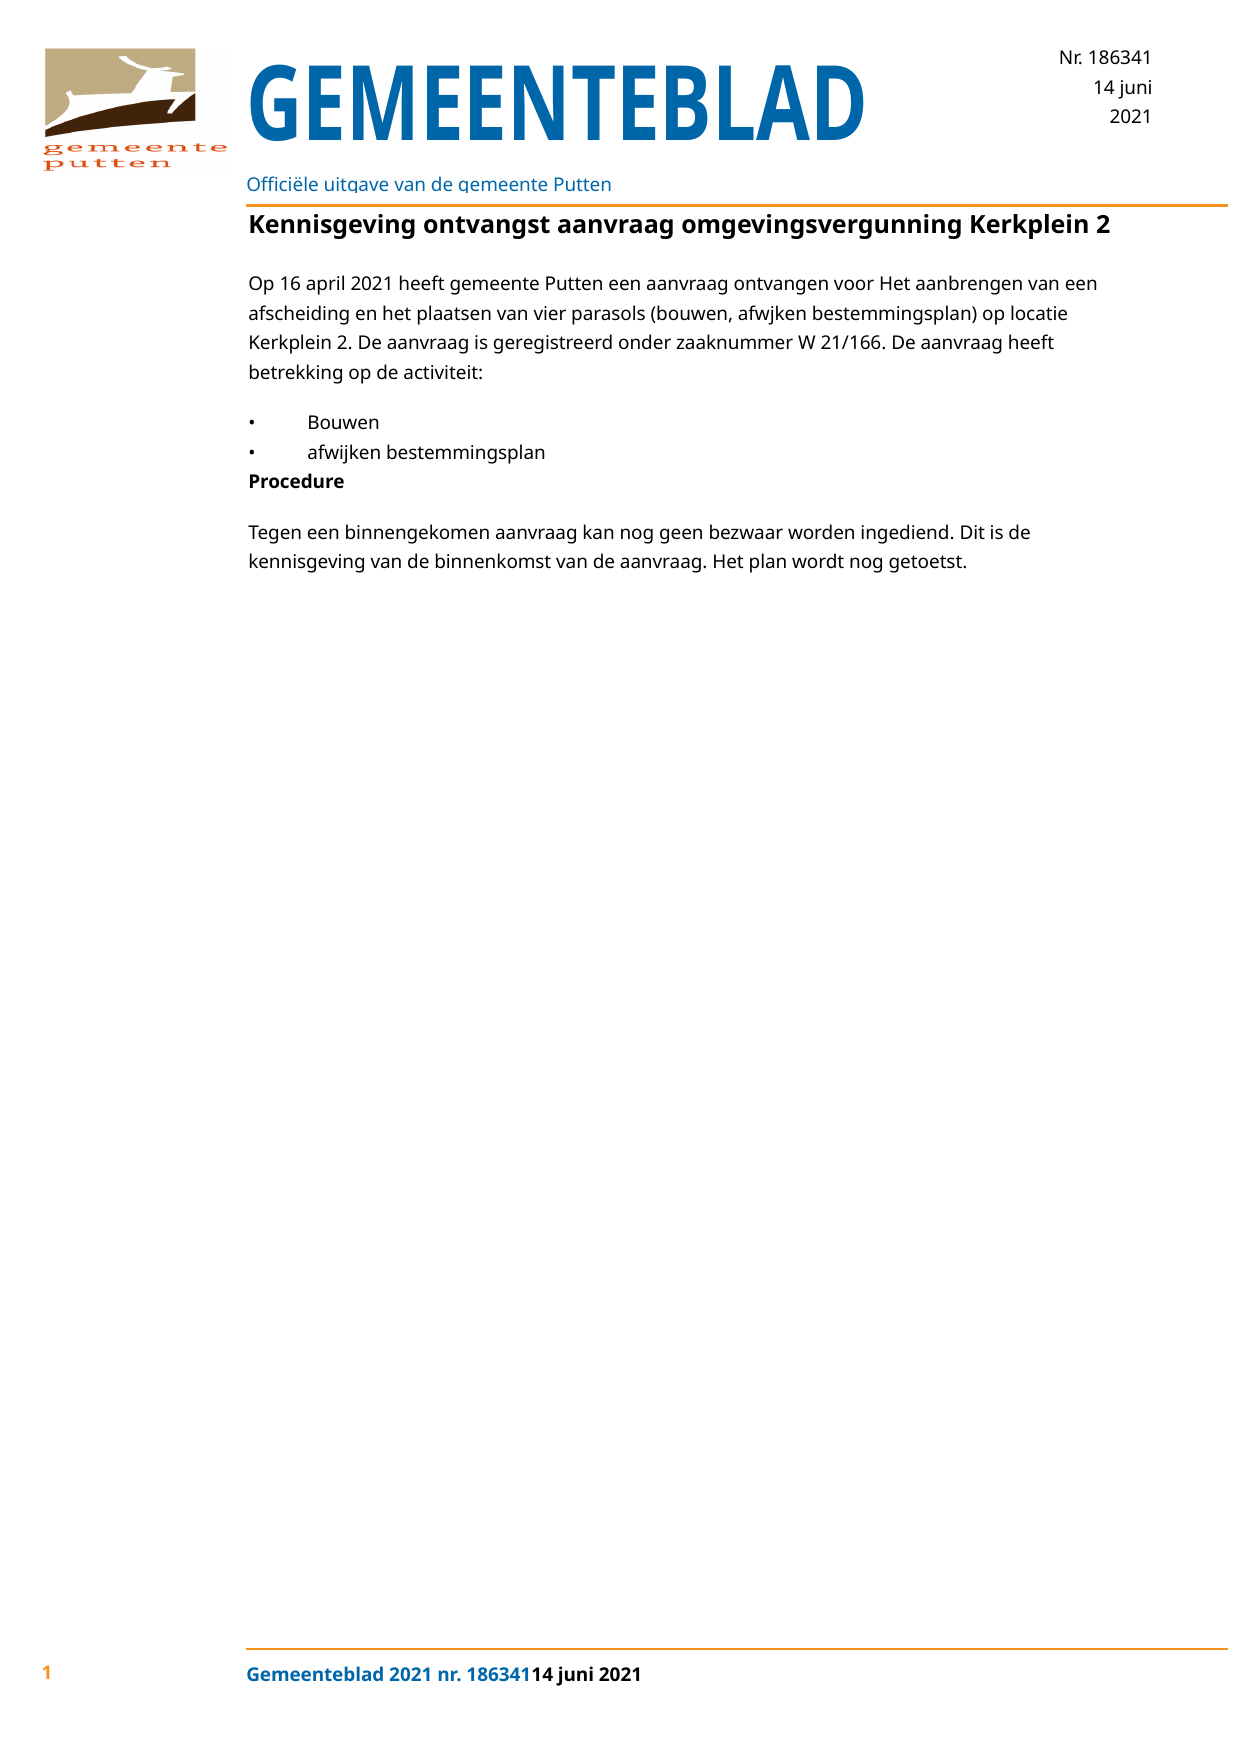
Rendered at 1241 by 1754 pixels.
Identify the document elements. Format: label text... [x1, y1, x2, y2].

text Procedure [248, 469, 1152, 494]
text Tegen een binnengekomen aanvraag kan nog geen bezwaar worden ingediend. Dit is de kennisgeving van de binnenkomst van de aanvraag. Het plan wordt nog getoetst. [248, 519, 1152, 574]
list Bouwen [248, 409, 1152, 435]
text Kennisgeving ontvangst aanvraag omgevingsvergunning Kerkplein 2 [248, 207, 1152, 241]
text Op 16 april 2021 heeft gemeente Putten een aanvraag ontvangen voor Het aanbrengen van een afscheiding en het plaatsen van vier parasols (bouwen, afwjken bestemmingsplan) op locatie Kerkplein 2. De aanvraag is geregistreerd onder zaaknummer W 21/166. De aanvraag heeft betrekking op de activiteit: [248, 270, 1152, 385]
picture [41, 47, 231, 172]
list afwijken bestemmingsplan [248, 439, 1152, 465]
